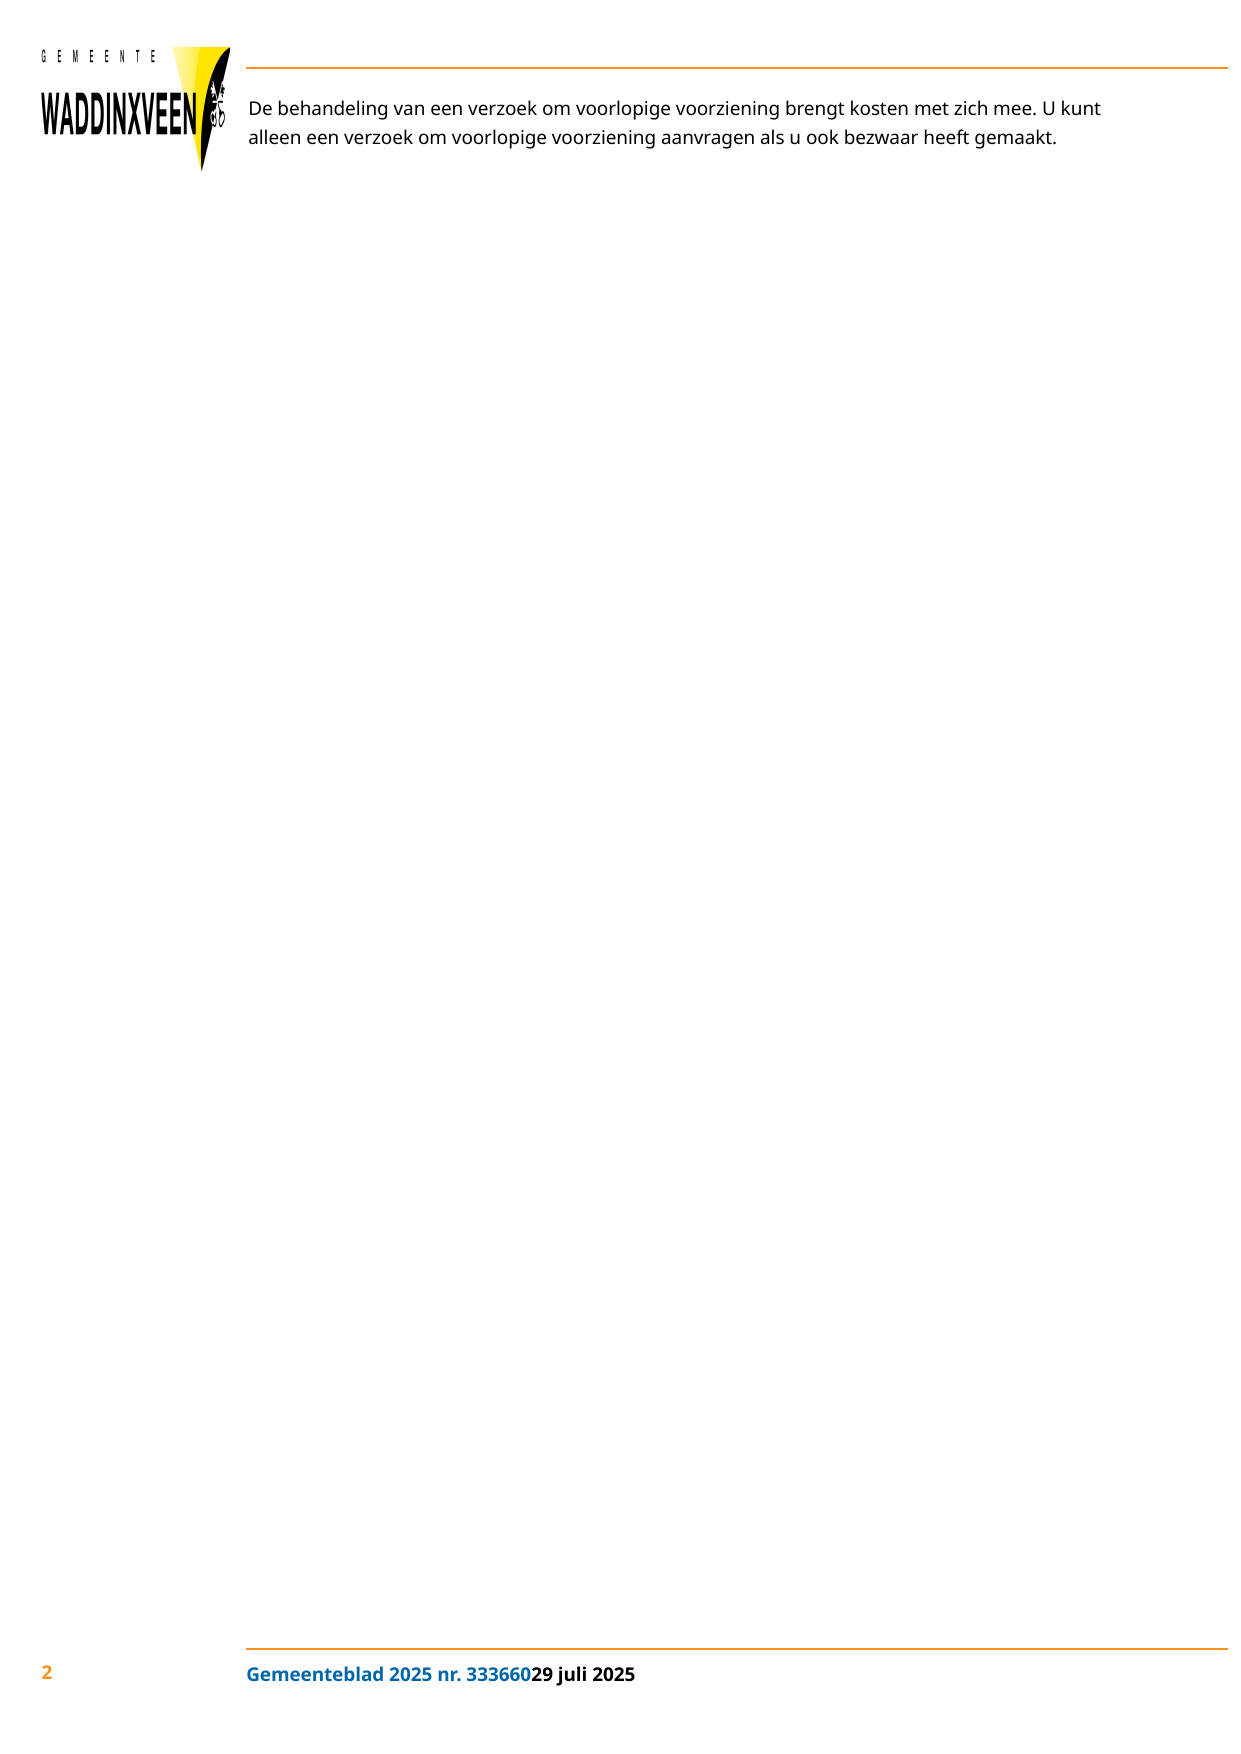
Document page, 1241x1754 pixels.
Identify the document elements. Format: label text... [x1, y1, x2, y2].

text De behandeling van een verzoek om voorlopige voorziening brengt kosten met zich mee. U kunt alleen een verzoek om voorlopige voorziening aanvragen als u ook bezwaar heeft gemaakt. [248, 95, 1152, 150]
picture [41, 47, 231, 172]
